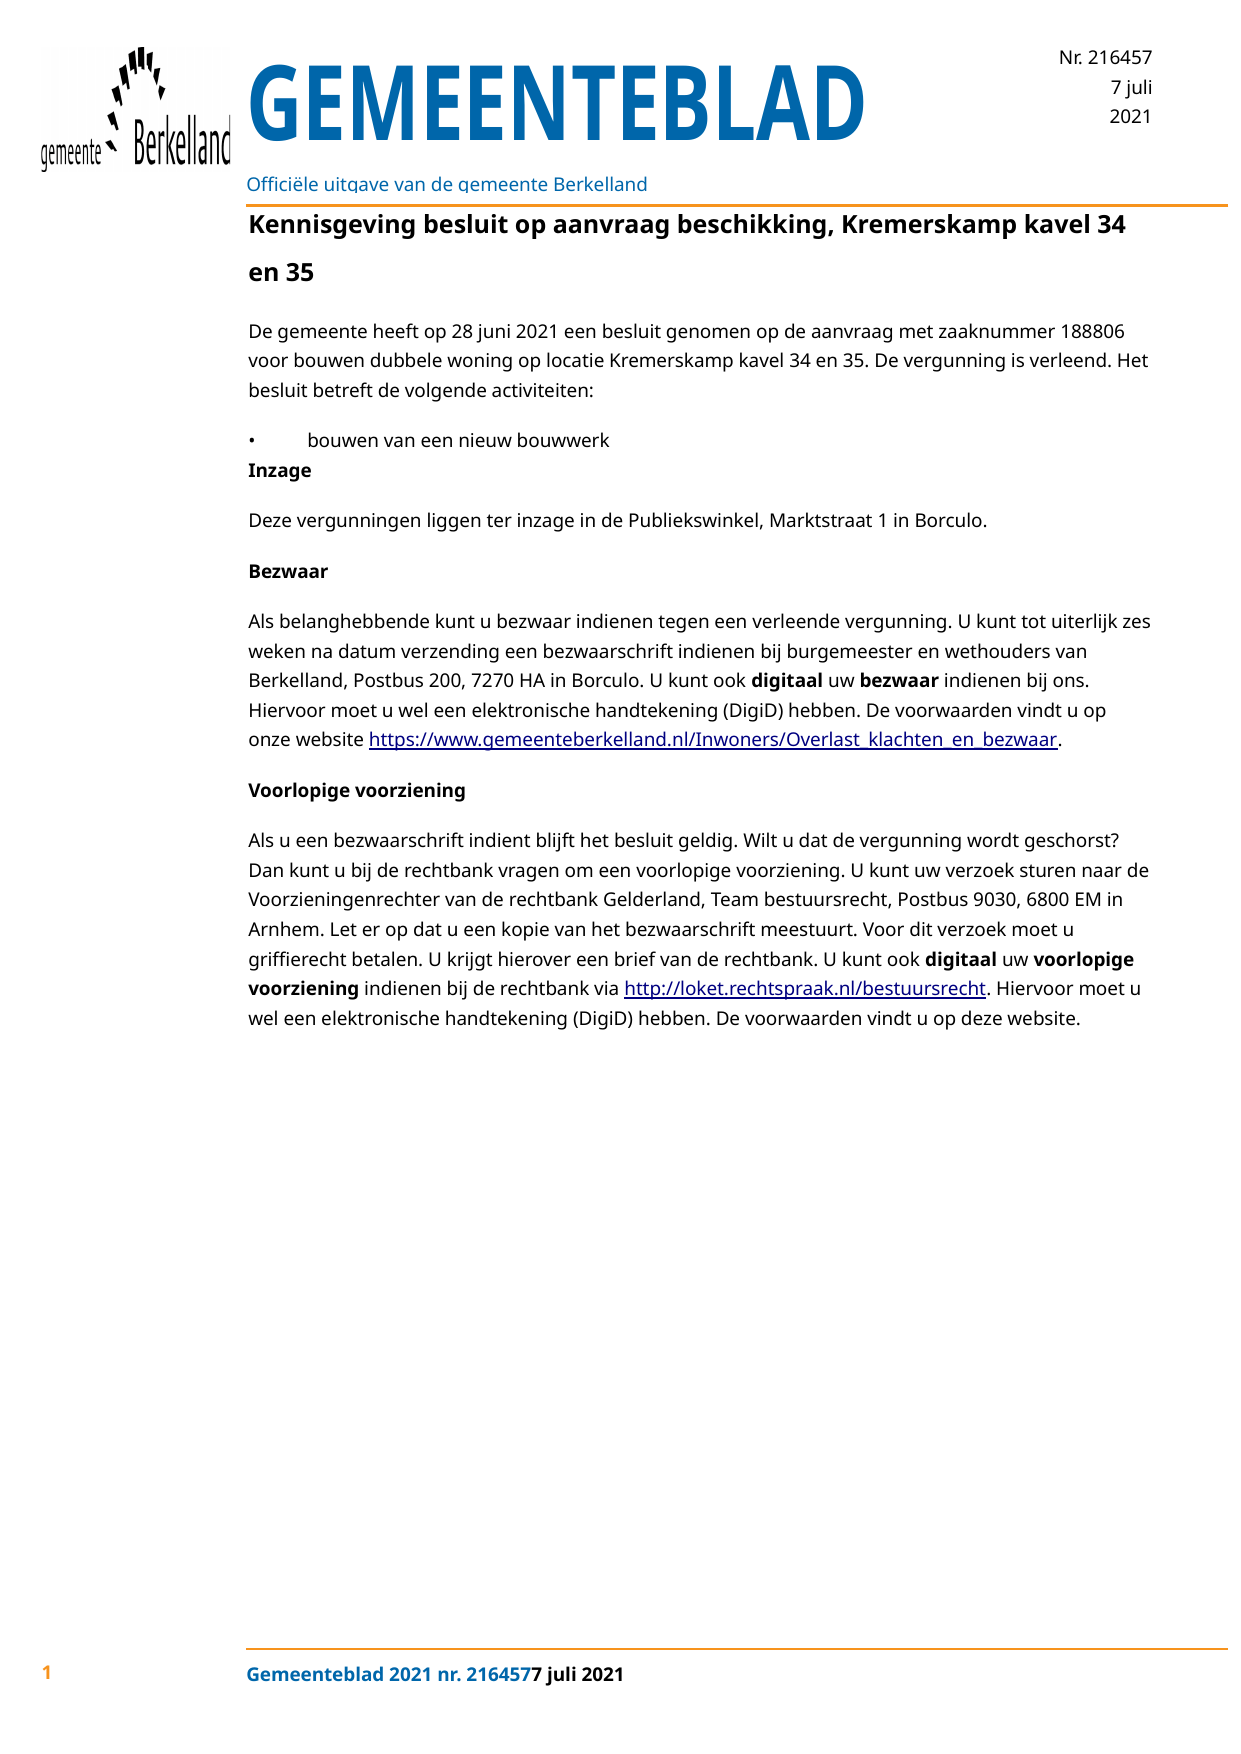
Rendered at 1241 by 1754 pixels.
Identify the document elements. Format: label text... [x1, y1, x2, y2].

text Bezwaar [248, 558, 1152, 584]
text Als u een bezwaarschrift indient blijft het besluit geldig. Wilt u dat de vergunning wordt geschorst? Dan kunt u bij de rechtbank vragen om een voorlopige voorziening. U kunt uw verzoek sturen naar de Voorzieningenrechter van de rechtbank Gelderland, Team bestuursrecht, Postbus 9030, 6800 EM in Arnhem. Let er op dat u een kopie van het bezwaarschrift meestuurt. Voor dit verzoek moet u griffierecht betalen. U krijgt hierover een brief van de rechtbank. U kunt ook digitaal uw voorlopige voorziening indienen bij de rechtbank via http://loket.rechtspraak.nl/bestuursrecht. Hiervoor moet u wel een elektronische handtekening (DigiD) hebben. De voorwaarden vindt u op deze website. [248, 827, 1152, 1031]
picture [41, 47, 231, 172]
text Deze vergunningen liggen ter inzage in de Publiekswinkel, Marktstraat 1 in Borculo. [248, 507, 1152, 533]
text Kennisgeving besluit op aanvraag beschikking, Kremerskamp kavel 34 en 35 [248, 207, 1152, 288]
text Inzage [248, 457, 1152, 483]
text Als belanghebbende kunt u bezwaar indienen tegen een verleende vergunning. U kunt tot uiterlijk zes weken na datum verzending een bezwaarschrift indienen bij burgemeester en wethouders van Berkelland, Postbus 200, 7270 HA in Borculo. U kunt ook digitaal uw bezwaar indienen bij ons. Hiervoor moet u wel een elektronische handtekening (DigiD) hebben. De voorwaarden vindt u op onze website https://www.gemeenteberkelland.nl/Inwoners/Overlast_klachten_en_bezwaar. [248, 608, 1152, 752]
text De gemeente heeft op 28 juni 2021 een besluit genomen op de aanvraag met zaaknummer 188806 voor bouwen dubbele woning op locatie Kremerskamp kavel 34 en 35. De vergunning is verleend. Het besluit betreft de volgende activiteiten: [248, 318, 1152, 403]
list bouwen van een nieuw bouwwerk [248, 427, 1152, 453]
text Voorlopige voorziening [248, 777, 1152, 803]
